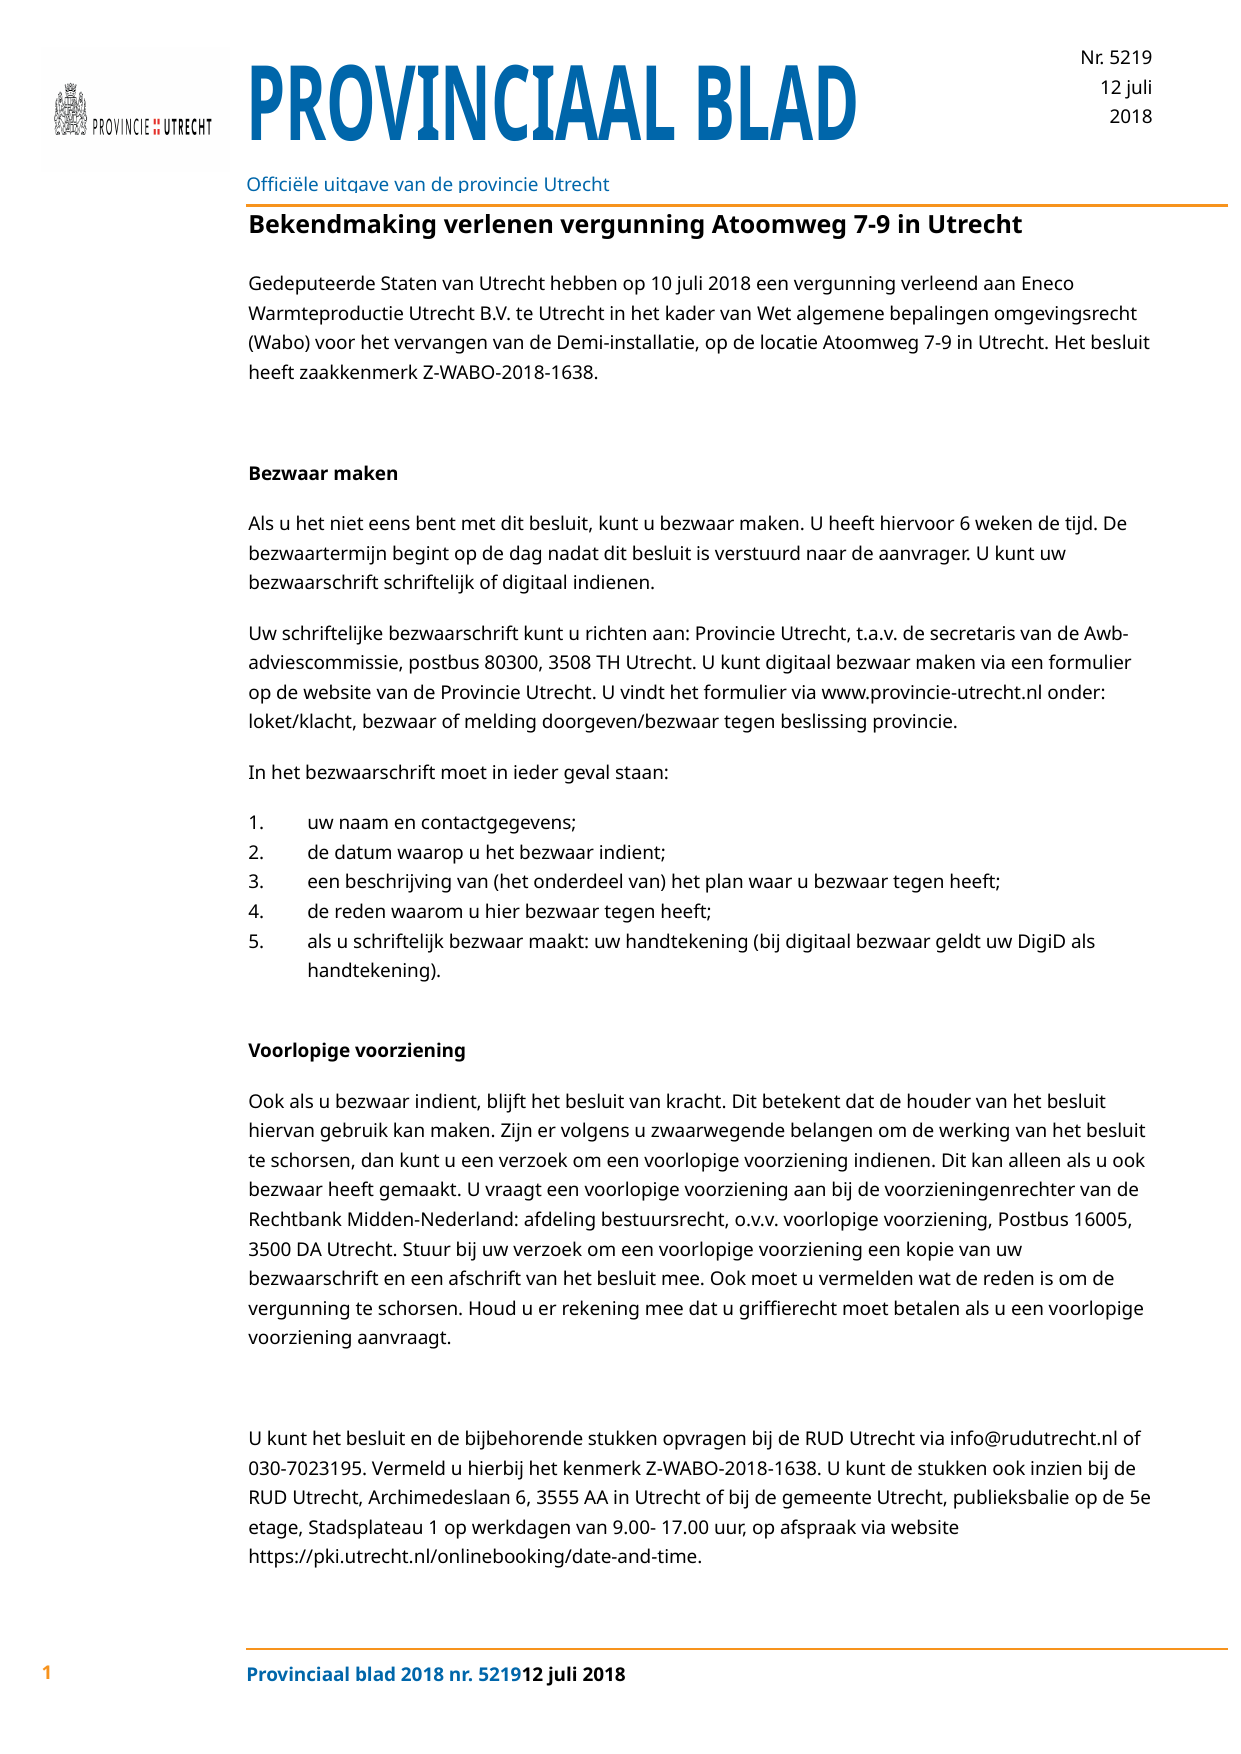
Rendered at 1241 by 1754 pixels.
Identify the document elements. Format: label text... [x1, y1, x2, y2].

picture [41, 47, 231, 172]
text Voorlopige voorziening [248, 1037, 1152, 1063]
text Bekendmaking verlenen vergunning Atoomweg 7-9 in Utrecht [248, 207, 1152, 241]
text Gedeputeerde Staten van Utrecht hebben op 10 juli 2018 een vergunning verleend aan Eneco Warmteproductie Utrecht B.V. te Utrecht in het kader van Wet algemene bepalingen omgevingsrecht (Wabo) voor het vervangen van de Demi-installatie, op de locatie Atoomweg 7-9 in Utrecht. Het besluit heeft zaakkenmerk Z-WABO-2018-1638. [248, 270, 1152, 385]
text U kunt het besluit en de bijbehorende stukken opvragen bij de RUD Utrecht via info@rudutrecht.nl of 030-7023195. Vermeld u hierbij het kenmerk Z-WABO-2018-1638. U kunt de stukken ook inzien bij de RUD Utrecht, Archimedeslaan 6, 3555 AA in Utrecht of bij de gemeente Utrecht, publieksbalie op de 5e etage, Stadsplateau 1 op werkdagen van 9.00- 17.00 uur, op afspraak via website https://pki.utrecht.nl/onlinebooking/date-and-time. [248, 1425, 1152, 1569]
list de datum waarop u het bezwaar indient; [248, 839, 1152, 865]
text Als u het niet eens bent met dit besluit, kunt u bezwaar maken. U heeft hiervoor 6 weken de tijd. De bezwaartermijn begint op de dag nadat dit besluit is verstuurd naar de aanvrager. U kunt uw bezwaarschrift schriftelijk of digitaal indienen. [248, 510, 1152, 595]
list de reden waarom u hier bezwaar tegen heeft; [248, 898, 1152, 924]
list als u schriftelijk bezwaar maakt: uw handtekening (bij digitaal bezwaar geldt uw DigiD als handtekening). [248, 928, 1152, 983]
text Bezwaar maken [248, 460, 1152, 486]
list een beschrijving van (het onderdeel van) het plan waar u bezwaar tegen heeft; [248, 869, 1152, 894]
text In het bezwaarschrift moet in ieder geval staan: [248, 759, 1152, 785]
list uw naam en contactgegevens; [248, 809, 1152, 835]
text Ook als u bezwaar indient, blijft het besluit van kracht. Dit betekent dat de houder van het besluit hiervan gebruik kan maken. Zijn er volgens u zwaarwegende belangen om de werking van het besluit te schorsen, dan kunt u een verzoek om een voorlopige voorziening indienen. Dit kan alleen als u ook bezwaar heeft gemaakt. U vraagt een voorlopige voorziening aan bij de voorzieningenrechter van de Rechtbank Midden-Nederland: afdeling bestuursrecht, o.v.v. voorlopige voorziening, Postbus 16005, 3500 DA Utrecht. Stuur bij uw verzoek om een voorlopige voorziening een kopie van uw bezwaarschrift en een afschrift van het besluit mee. Ook moet u vermelden wat de reden is om de vergunning te schorsen. Houd u er rekening mee dat u griffierecht moet betalen als u een voorlopige voorziening aanvraagt. [248, 1088, 1152, 1350]
text Uw schriftelijke bezwaarschrift kunt u richten aan: Provincie Utrecht, t.a.v. de secretaris van de Awb-adviescommissie, postbus 80300, 3508 TH Utrecht. U kunt digitaal bezwaar maken via een formulier op de website van de Provincie Utrecht. U vindt het formulier via www.provincie-utrecht.nl onder: loket/klacht, bezwaar of melding doorgeven/bezwaar tegen beslissing provincie. [248, 620, 1152, 734]
